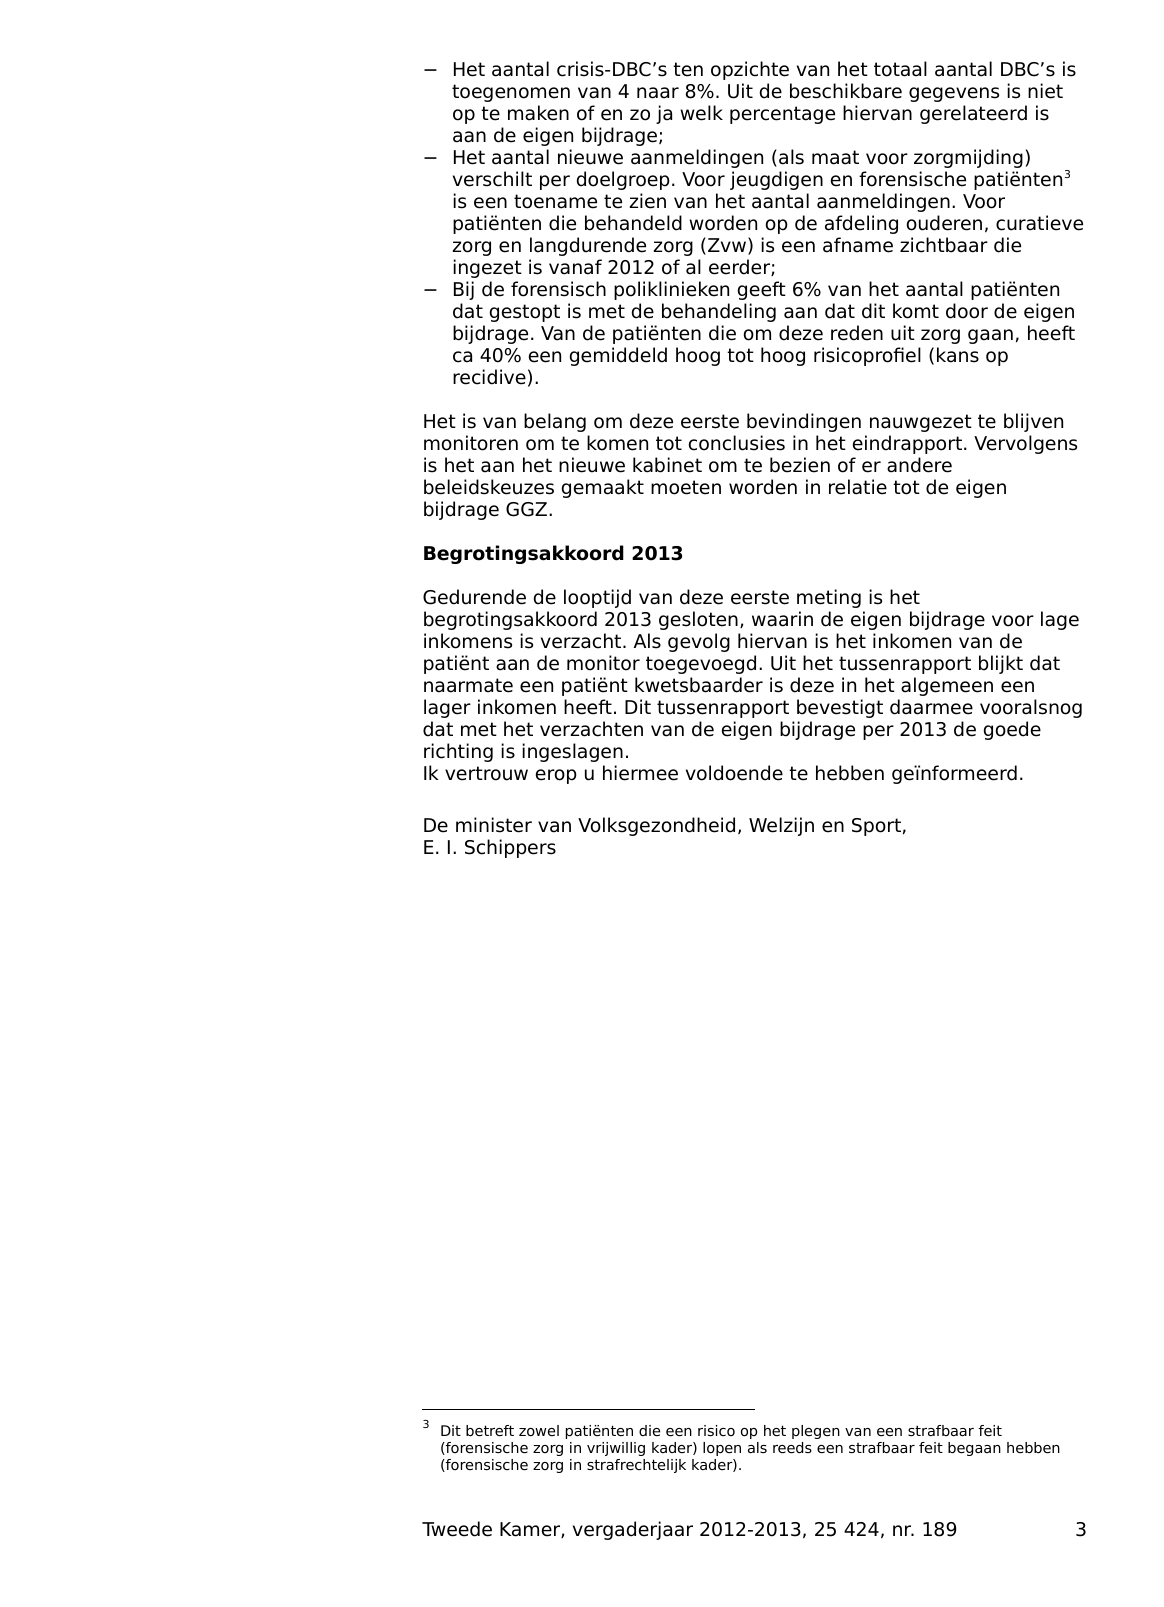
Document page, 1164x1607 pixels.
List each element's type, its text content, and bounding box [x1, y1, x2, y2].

subtitle Begrotingsakkoord 2013 [422, 543, 1087, 565]
text Ik vertrouw erop u hiermee voldoende te hebben geïnformeerd. [422, 763, 1087, 785]
text Dit betreft zowel patiënten die een risico op het plegen van een strafbaar feit (forensische zorg in vrijwillig kader) lopen als reeds een strafbaar feit begaan hebben (forensische zorg in strafrechtelijk kader). [422, 1418, 1087, 1474]
text De minister van Volksgezondheid, Welzijn en Sport, E. I. Schippers [422, 815, 1087, 859]
text Gedurende de looptijd van deze eerste meting is het begrotingsakkoord 2013 gesloten, waarin de eigen bijdrage voor lage inkomens is verzacht. Als gevolg hiervan is het inkomen van de patiënt aan de monitor toegevoegd. Uit het tussenrapport blijkt dat naarmate een patiënt kwetsbaarder is deze in het algemeen een lager inkomen heeft. Dit tussenrapport bevestigt daarmee vooralsnog dat met het verzachten van de eigen bijdrage per 2013 de goede richting is ingeslagen. [422, 587, 1087, 763]
text − Het aantal nieuwe aanmeldingen (als maat voor zorgmijding) verschilt per doelgroep. Voor jeugdigen en forensische patiënten is een toename te zien van het aantal aanmeldingen. Voor patiënten die behandeld worden op de afdeling ouderen, curatieve zorg en langdurende zorg (Zvw) is een afname zichtbaar die ingezet is vanaf 2012 of al eerder; [422, 147, 1087, 279]
text − Het aantal crisis-DBC’s ten opzichte van het totaal aantal DBC’s is toegenomen van 4 naar 8%. Uit de beschikbare gegevens is niet op te maken of en zo ja welk percentage hiervan gerelateerd is aan de eigen bijdrage; [422, 59, 1087, 147]
text Het is van belang om deze eerste bevindingen nauwgezet te blijven monitoren om te komen tot conclusies in het eindrapport. Vervolgens is het aan het nieuwe kabinet om te bezien of er andere beleidskeuzes gemaakt moeten worden in relatie tot de eigen bijdrage GGZ. [422, 411, 1087, 521]
text − Bij de forensisch poliklinieken geeft 6% van het aantal patiënten dat gestopt is met de behandeling aan dat dit komt door de eigen bijdrage. Van de patiënten die om deze reden uit zorg gaan, heeft ca 40% een gemiddeld hoog tot hoog risicoprofiel (kans op recidive). [422, 279, 1087, 389]
